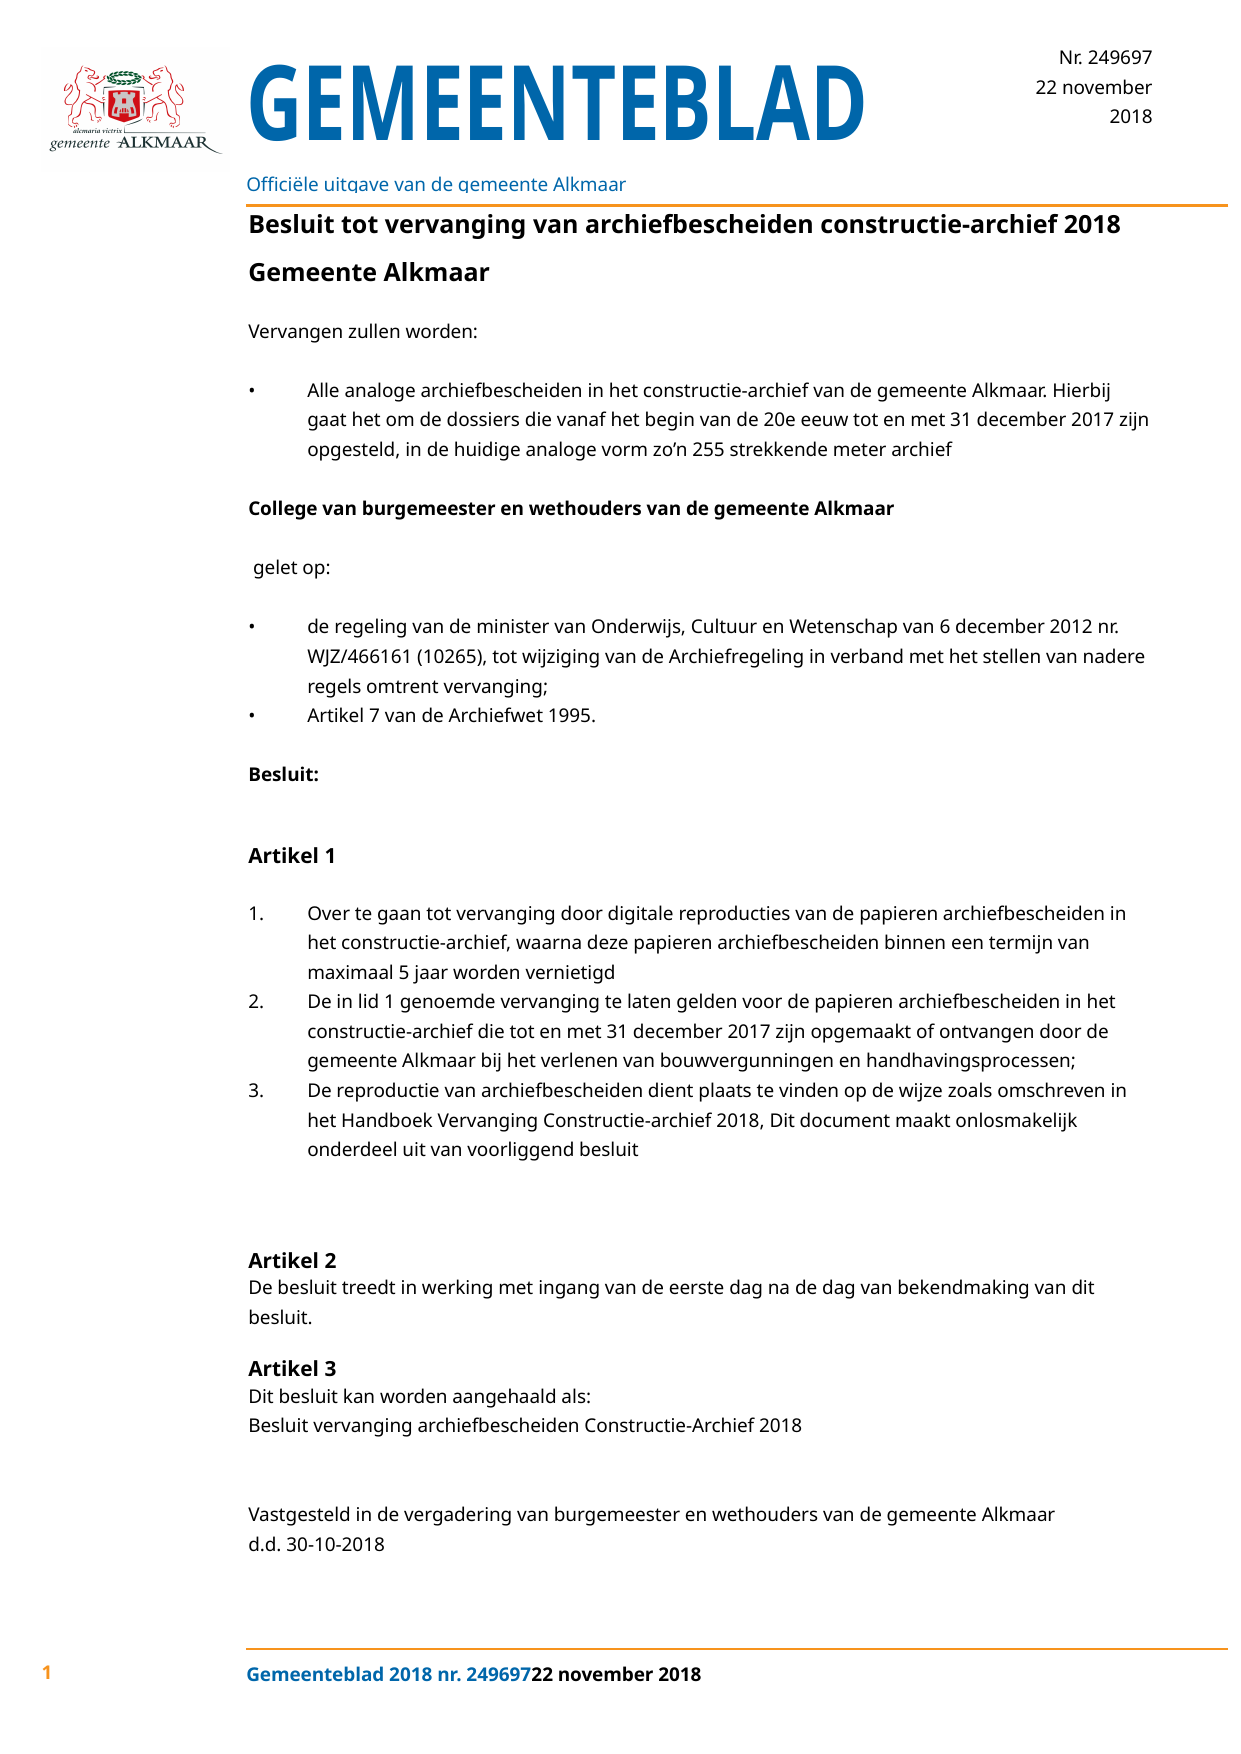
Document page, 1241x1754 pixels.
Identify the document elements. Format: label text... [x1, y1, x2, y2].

list Alle analoge archiefbescheiden in het constructie-archief van de gemeente Alkmaar. Hierbij gaat het om de dossiers die vanaf het begin van de 20e eeuw tot en met 31 december 2017 zijn opgesteld, in de huidige analoge vorm zo’n 255 strekkende meter archief [248, 377, 1152, 462]
list Over te gaan tot vervanging door digitale reproducties van de papieren archiefbescheiden in het constructie-archief, waarna deze papieren archiefbescheiden binnen een termijn van maximaal 5 jaar worden vernietigd [248, 900, 1152, 984]
text Vastgesteld in de vergadering van burgemeester en wethouders van de gemeente Alkmaar [248, 1501, 1152, 1527]
text gelet op: [248, 554, 1152, 580]
text De besluit treedt in werking met ingang van de eerste dag na de dag van bekendmaking van dit besluit. [248, 1274, 1152, 1330]
text Besluit: [248, 762, 1152, 787]
list Artikel 7 van de Archiefwet 1995. [248, 702, 1152, 728]
text Besluit tot vervanging van archiefbescheiden constructie-archief 2018 Gemeente Alkmaar [248, 207, 1152, 288]
list de regeling van de minister van Onderwijs, Cultuur en Wetenschap van 6 december 2012 nr. WJZ/466161 (10265), tot wijziging van de Archiefregeling in verband met het stellen van nadere regels omtrent vervanging; [248, 614, 1152, 699]
list De reproductie van archiefbescheiden dient plaats te vinden op de wijze zoals omschreven in het Handboek Vervanging Constructie-archief 2018, Dit document maakt onlosmakelijk onderdeel uit van voorliggend besluit [248, 1077, 1152, 1162]
text Artikel 3 [248, 1354, 1152, 1383]
text Vervangen zullen worden: [248, 318, 1152, 344]
text Artikel 1 [248, 842, 1152, 870]
text Besluit vervanging archiefbescheiden Constructie-Archief 2018 [248, 1412, 1152, 1438]
list De in lid 1 genoemde vervanging te laten gelden voor de papieren archiefbescheiden in het constructie-archief die tot en met 31 december 2017 zijn opgemaakt of ontvangen door de gemeente Alkmaar bij het verlenen van bouwvergunningen en handhavingsprocessen; [248, 988, 1152, 1073]
text d.d. 30-10-2018 [248, 1531, 1152, 1556]
text College van burgemeester en wethouders van de gemeente Alkmaar [248, 495, 1152, 521]
text Dit besluit kan worden aangehaald als: [248, 1383, 1152, 1408]
text Artikel 2 [248, 1246, 1152, 1274]
picture [41, 47, 231, 172]
